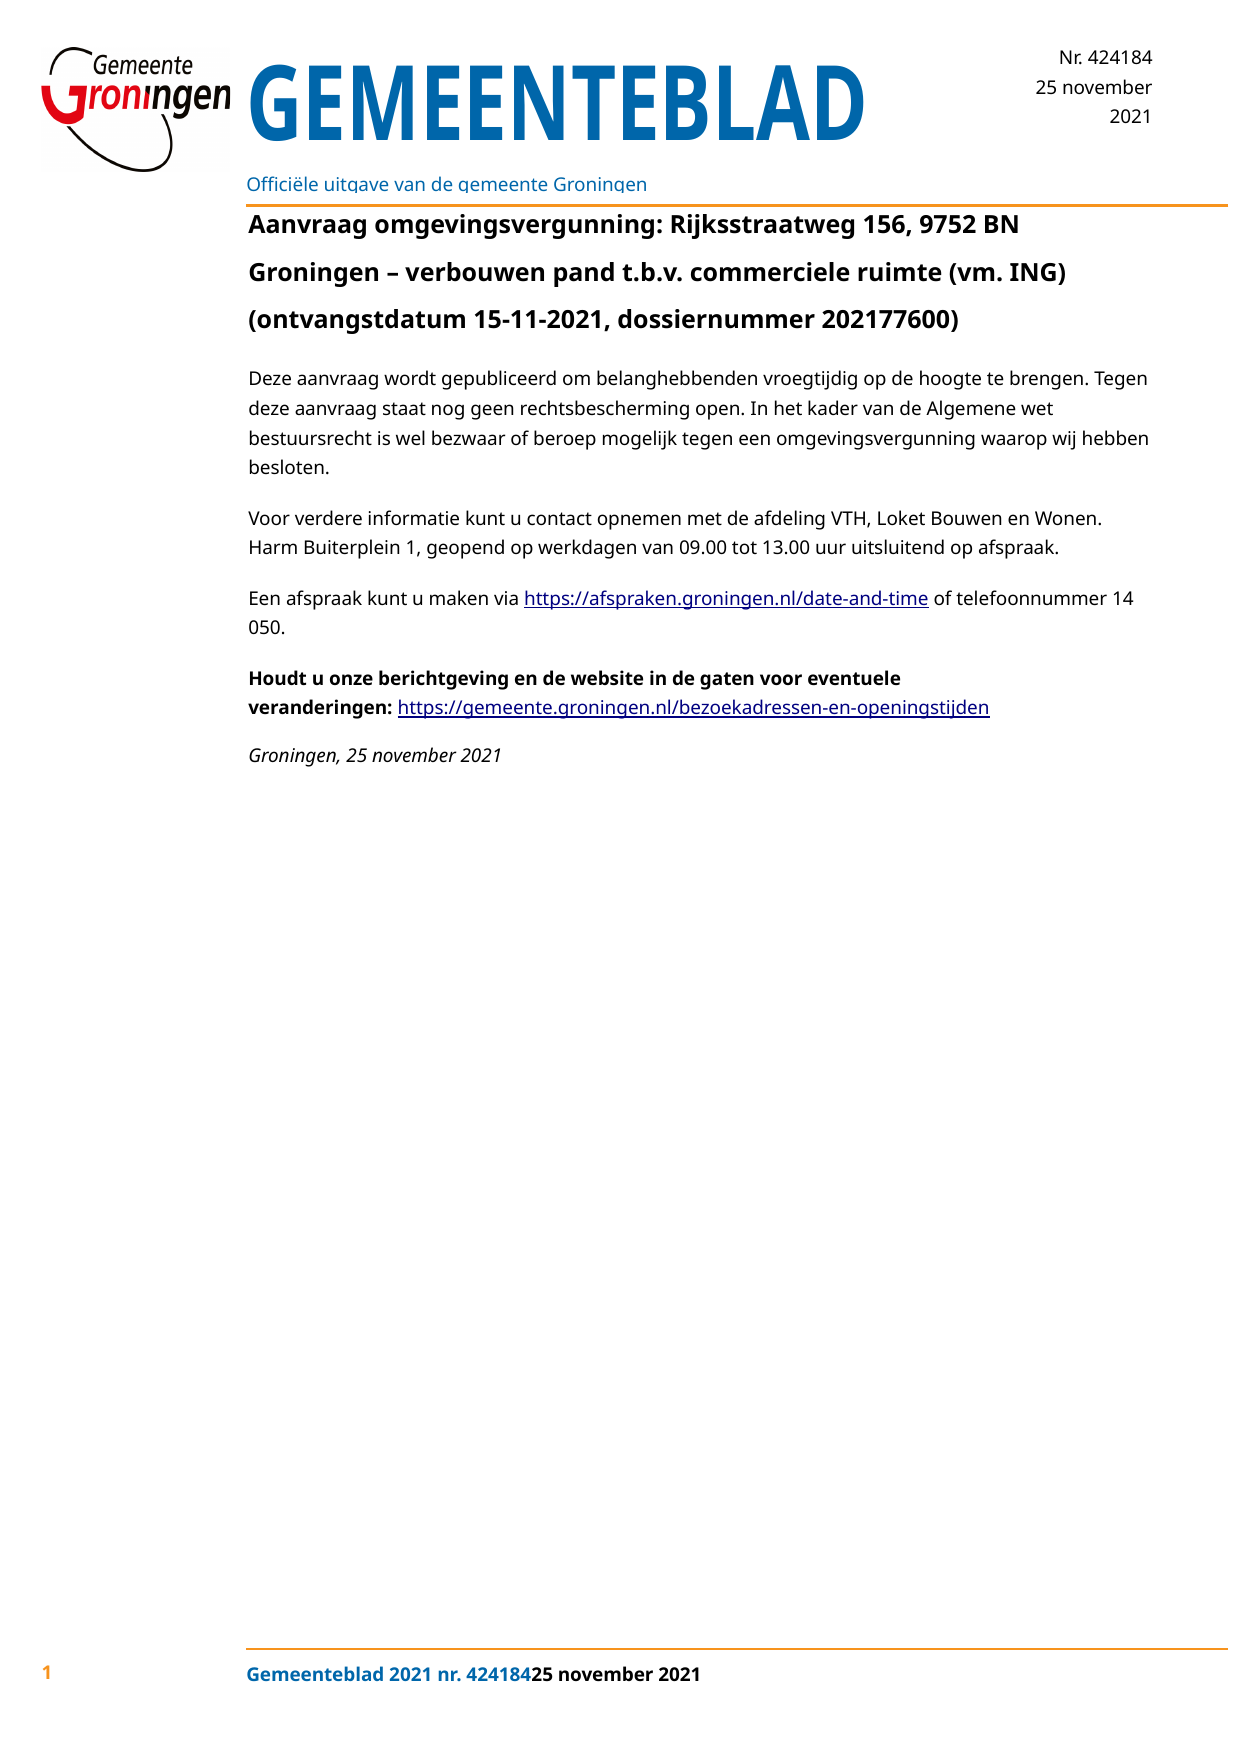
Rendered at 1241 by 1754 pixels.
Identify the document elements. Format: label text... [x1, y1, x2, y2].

text Deze aanvraag wordt gepubliceerd om belanghebbenden vroegtijdig op de hoogte te brengen. Tegen deze aanvraag staat nog geen rechtsbescherming open. In het kader van de Algemene wet bestuursrecht is wel bezwaar of beroep mogelijk tegen een omgevingsvergunning waarop wij hebben besloten. [248, 366, 1152, 480]
text Houdt u onze berichtgeving en de website in de gaten voor eventuele veranderingen: https://gemeente.groningen.nl/bezoekadressen-en-openingstijden [248, 665, 1152, 720]
text Voor verdere informatie kunt u contact opnemen met de afdeling VTH, Loket Bouwen en Wonen. Harm Buiterplein 1, geopend op werkdagen van 09.00 tot 13.00 uur uitsluitend op afspraak. [248, 505, 1152, 560]
text Aanvraag omgevingsvergunning: Rijksstraatweg 156, 9752 BN Groningen – verbouwen pand t.b.v. commerciele ruimte (vm. ING) (ontvangstdatum 15-11-2021, dossiernummer 202177600) [248, 207, 1152, 336]
text Een afspraak kunt u maken via https://afspraken.groningen.nl/date-and-time of telefoonnummer 14 050. [248, 585, 1152, 640]
text Groningen, 25 november 2021 [248, 742, 1152, 768]
picture [41, 47, 231, 172]
